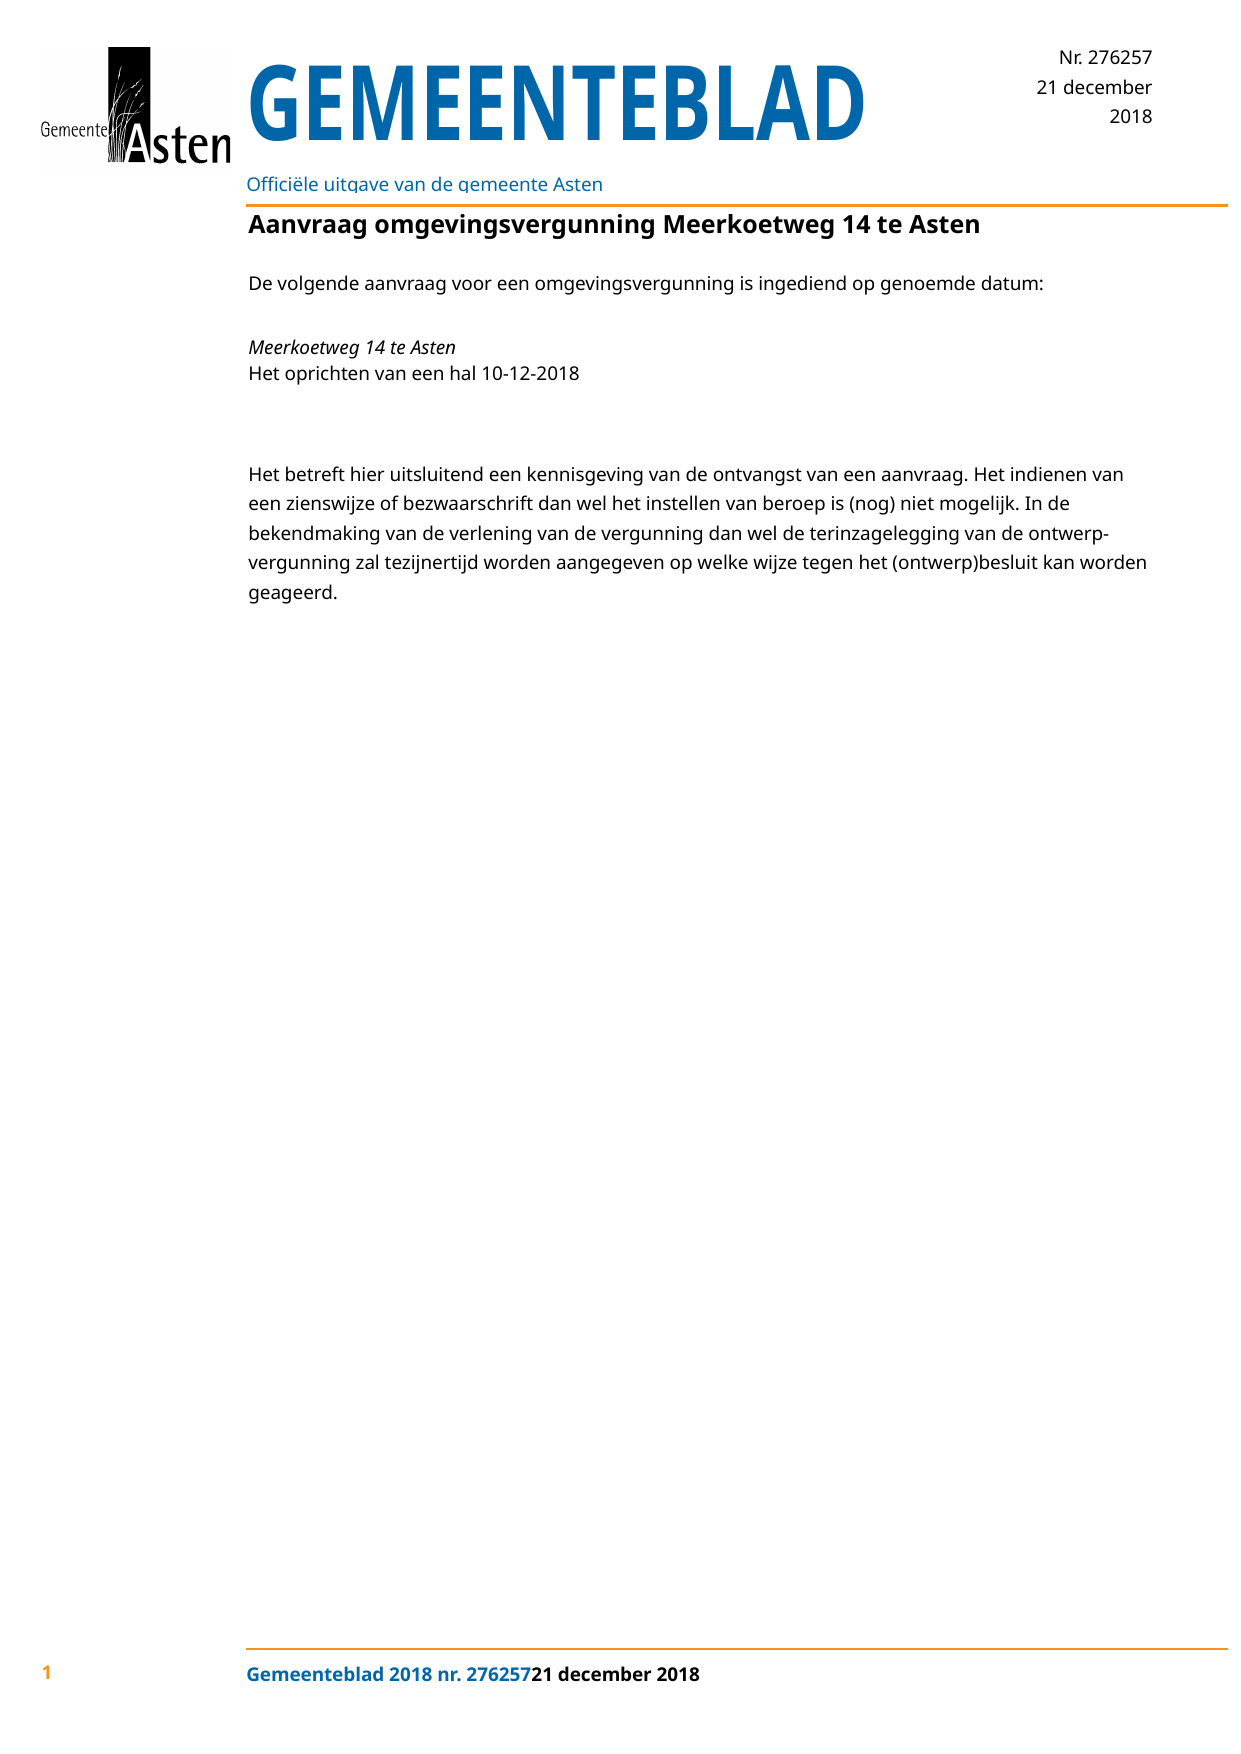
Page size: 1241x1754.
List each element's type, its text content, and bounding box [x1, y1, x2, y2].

text Het betreft hier uitsluitend een kennisgeving van de ontvangst van een aanvraag. Het indienen van een zienswijze of bezwaarschrift dan wel het instellen van beroep is (nog) niet mogelijk. In de bekendmaking van de verlening van de vergunning dan wel de terinzagelegging van de ontwerp-vergunning zal tezijnertijd worden aangegeven op welke wijze tegen het (ontwerp)besluit kan worden geageerd. [248, 461, 1152, 605]
text Meerkoetweg 14 te Asten [248, 334, 1152, 360]
text Aanvraag omgevingsvergunning Meerkoetweg 14 te Asten [248, 207, 1152, 241]
text Het oprichten van een hal 10-12-2018 [248, 360, 1152, 386]
picture [41, 47, 231, 172]
text De volgende aanvraag voor een omgevingsvergunning is ingediend op genoemde datum: [248, 270, 1152, 296]
